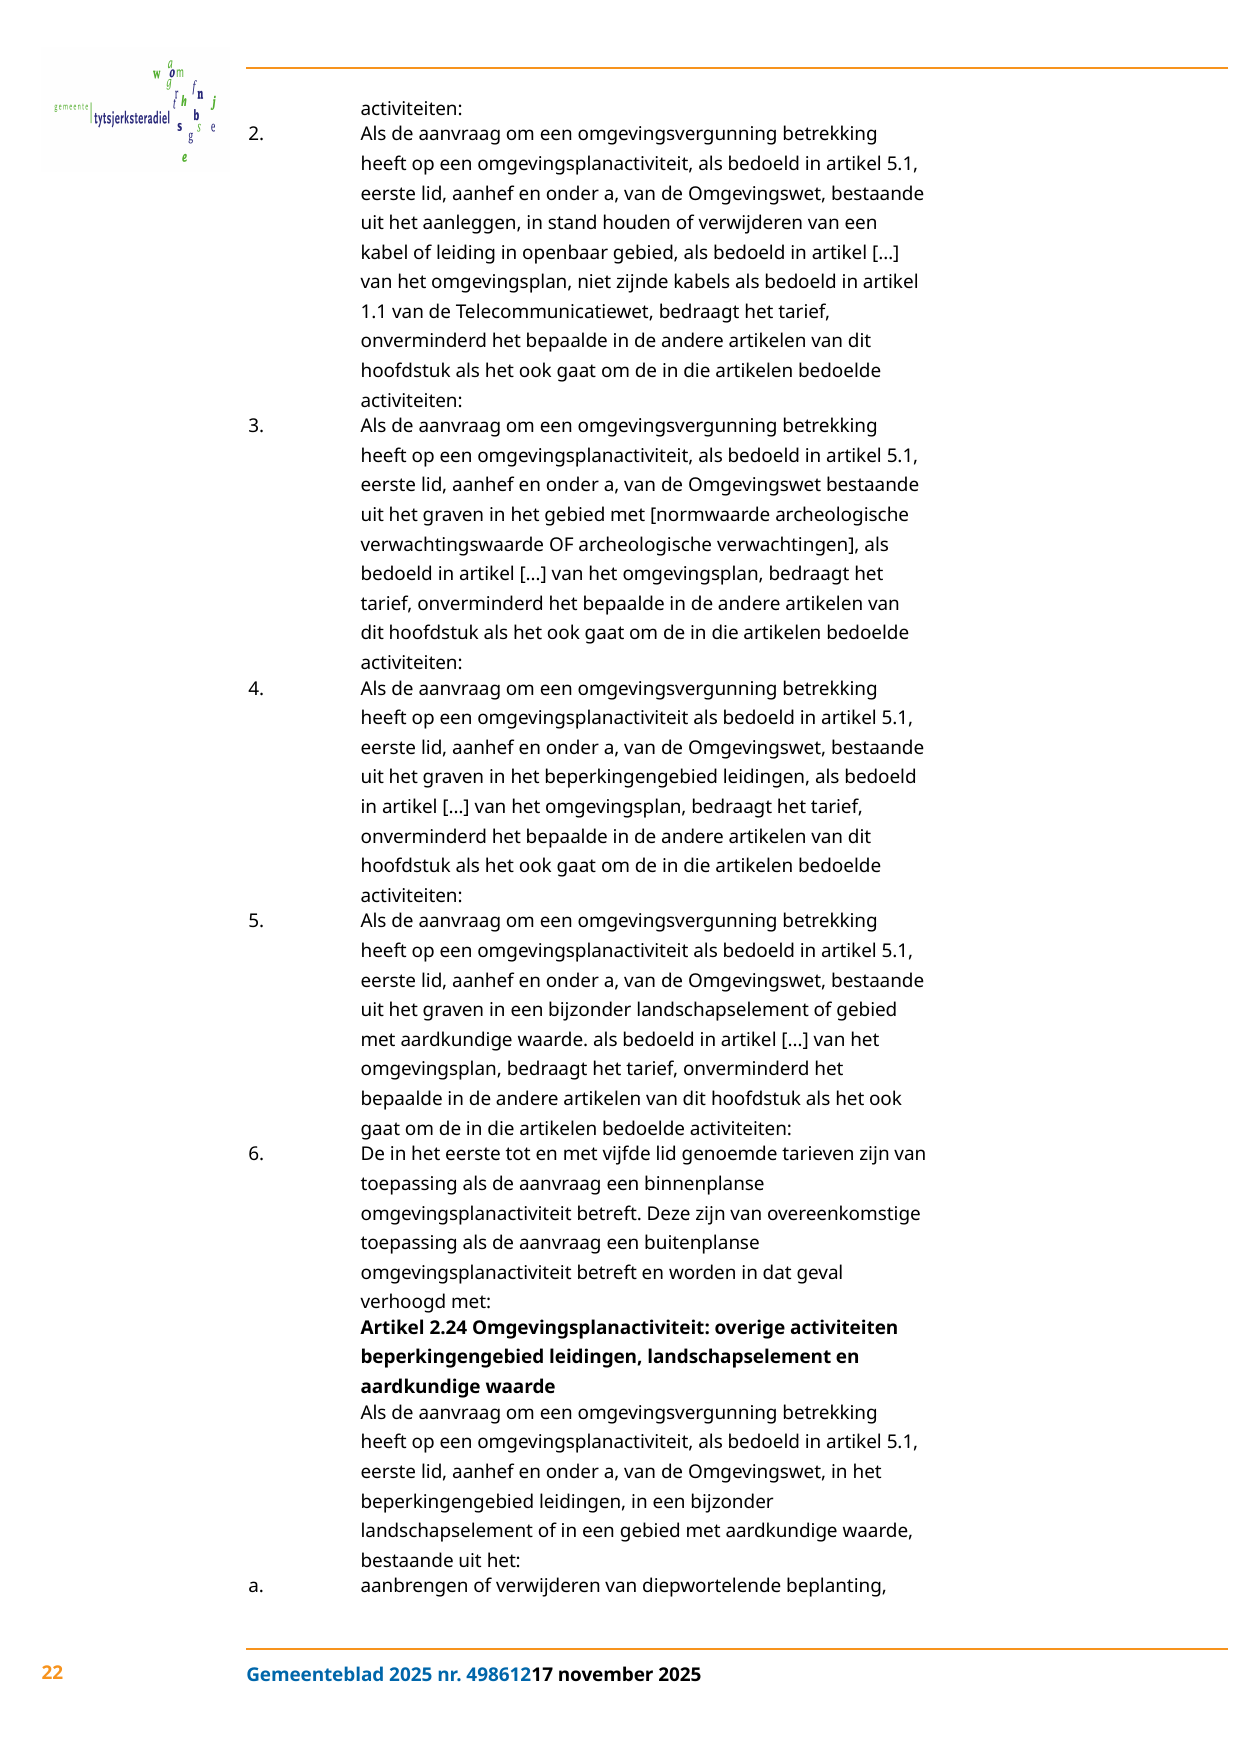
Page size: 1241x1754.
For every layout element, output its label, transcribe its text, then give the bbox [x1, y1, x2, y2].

table_cell [248, 1399, 360, 1573]
table_cell activiteiten: [360, 95, 927, 121]
table_cell [927, 1573, 1039, 1598]
table_cell [1039, 908, 1152, 1141]
table_cell De in het eerste tot en met vijfde lid genoemde tarieven zijn van toepassing als de aanvraag een binnenplanse omgevingsplanactiviteit betreft. Deze zijn van overeenkomstige toepassing als de aanvraag een buitenplanse omgevingsplanactiviteit betreft en worden in dat geval verhoogd met: [360, 1141, 927, 1314]
table_cell 5. [248, 908, 360, 1141]
table_cell [1039, 121, 1152, 412]
table_cell [1039, 675, 1152, 908]
table_cell [248, 1314, 360, 1399]
table_cell [927, 908, 1039, 1141]
table_cell [1039, 1399, 1152, 1573]
table_cell Als de aanvraag om een omgevingsvergunning betrekking heeft op een omgevingsplanactiviteit als bedoeld in artikel 5.1, eerste lid, aanhef en onder a, van de Omgevingswet, bestaande uit het graven in het beperkingengebied leidingen, als bedoeld in artikel […] van het omgevingsplan, bedraagt het tarief, onverminderd het bepaalde in de andere artikelen van dit hoofdstuk als het ook gaat om de in die artikelen bedoelde activiteiten: [360, 675, 927, 908]
table_cell Artikel 2.24 Omgevingsplanactiviteit: overige activiteiten beperkingengebied leidingen, landschapselement en aardkundige waarde [360, 1314, 927, 1399]
table_cell [1039, 413, 1152, 675]
table_cell [1039, 1573, 1152, 1598]
table_cell 6. [248, 1141, 360, 1314]
table_cell [927, 1141, 1039, 1314]
table_cell 4. [248, 675, 360, 908]
table_cell 2. [248, 121, 360, 412]
table_cell Als de aanvraag om een omgevingsvergunning betrekking heeft op een omgevingsplanactiviteit als bedoeld in artikel 5.1, eerste lid, aanhef en onder a, van de Omgevingswet, bestaande uit het graven in een bijzonder landschapselement of gebied met aardkundige waarde. als bedoeld in artikel […] van het omgevingsplan, bedraagt het tarief, onverminderd het bepaalde in de andere artikelen van dit hoofdstuk als het ook gaat om de in die artikelen bedoelde activiteiten: [360, 908, 927, 1141]
table_cell Als de aanvraag om een omgevingsvergunning betrekking heeft op een omgevingsplanactiviteit, als bedoeld in artikel 5.1, eerste lid, aanhef en onder a, van de Omgevingswet, in het beperkingengebied leidingen, in een bijzonder landschapselement of in een gebied met aardkundige waarde, bestaande uit het: [360, 1399, 927, 1573]
picture [41, 47, 231, 172]
table_cell [1039, 95, 1152, 121]
table_cell [1039, 1141, 1152, 1314]
table_cell [1039, 1314, 1152, 1399]
table_cell [927, 121, 1039, 412]
table_cell [927, 413, 1039, 675]
table_cell [248, 95, 360, 121]
table_cell aanbrengen of verwijderen van diepwortelende beplanting, [360, 1573, 927, 1598]
table_cell Als de aanvraag om een omgevingsvergunning betrekking heeft op een omgevingsplanactiviteit, als bedoeld in artikel 5.1, eerste lid, aanhef en onder a, van de Omgevingswet bestaande uit het graven in het gebied met [normwaarde archeologische verwachtingswaarde OF archeologische verwachtingen], als bedoeld in artikel […] van het omgevingsplan, bedraagt het tarief, onverminderd het bepaalde in de andere artikelen van dit hoofdstuk als het ook gaat om de in die artikelen bedoelde activiteiten: [360, 413, 927, 675]
table_cell a. [248, 1573, 360, 1598]
table_cell 3. [248, 413, 360, 675]
table_cell [927, 1314, 1039, 1399]
table_cell [927, 1399, 1039, 1573]
table_cell [927, 675, 1039, 908]
table_cell Als de aanvraag om een omgevingsvergunning betrekking heeft op een omgevingsplanactiviteit, als bedoeld in artikel 5.1, eerste lid, aanhef en onder a, van de Omgevingswet, bestaande uit het aanleggen, in stand houden of verwijderen van een kabel of leiding in openbaar gebied, als bedoeld in artikel […] van het omgevingsplan, niet zijnde kabels als bedoeld in artikel 1.1 van de Telecommunicatiewet, bedraagt het tarief, onverminderd het bepaalde in de andere artikelen van dit hoofdstuk als het ook gaat om de in die artikelen bedoelde activiteiten: [360, 121, 927, 412]
table_cell [927, 95, 1039, 121]
